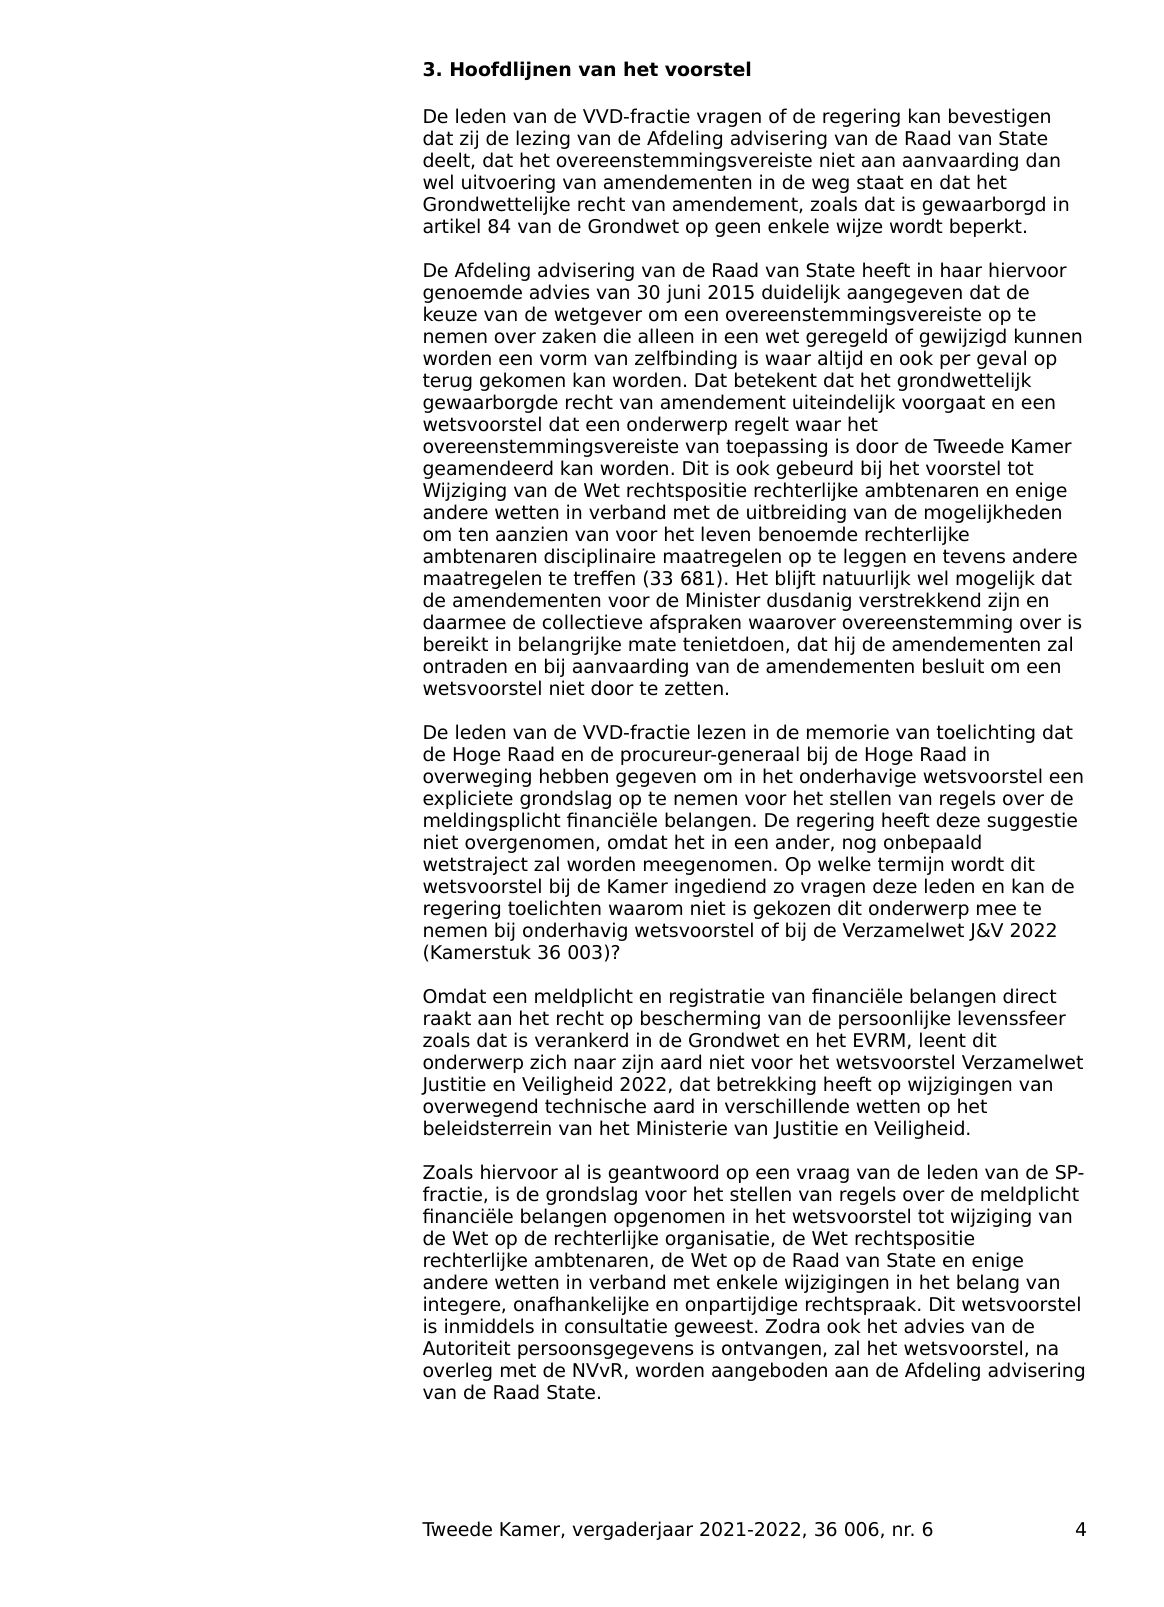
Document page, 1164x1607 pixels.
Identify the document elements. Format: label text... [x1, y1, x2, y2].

text Omdat een meldplicht en registratie van financiële belangen direct raakt aan het recht op bescherming van de persoonlijke levenssfeer zoals dat is verankerd in de Grondwet en het EVRM, leent dit onderwerp zich naar zijn aard niet voor het wetsvoorstel Verzamelwet Justitie en Veiligheid 2022, dat betrekking heeft op wijzigingen van overwegend technische aard in verschillende wetten op het beleidsterrein van het Ministerie van Justitie en Veiligheid. [422, 986, 1087, 1140]
text De leden van de VVD-fractie vragen of de regering kan bevestigen dat zij de lezing van de Afdeling advisering van de Raad van State deelt, dat het overeenstemmingsvereiste niet aan aanvaarding dan wel uitvoering van amendementen in de weg staat en dat het Grondwettelijke recht van amendement, zoals dat is gewaarborgd in artikel 84 van de Grondwet op geen enkele wijze wordt beperkt. [422, 106, 1087, 238]
text De leden van de VVD-fractie lezen in de memorie van toelichting dat de Hoge Raad en de procureur-generaal bij de Hoge Raad in overweging hebben gegeven om in het onderhavige wetsvoorstel een expliciete grondslag op te nemen voor het stellen van regels over de meldingsplicht financiële belangen. De regering heeft deze suggestie niet overgenomen, omdat het in een ander, nog onbepaald wetstraject zal worden meegenomen. Op welke termijn wordt dit wetsvoorstel bij de Kamer ingediend zo vragen deze leden en kan de regering toelichten waarom niet is gekozen dit onderwerp mee te nemen bij onderhavig wetsvoorstel of bij de Verzamelwet J&V 2022 (Kamerstuk 36 003)? [422, 722, 1087, 964]
subtitle 3. Hoofdlijnen van het voorstel [422, 59, 1087, 81]
text Zoals hiervoor al is geantwoord op een vraag van de leden van de SP-fractie, is de grondslag voor het stellen van regels over de meldplicht financiële belangen opgenomen in het wetsvoorstel tot wijziging van de Wet op de rechterlijke organisatie, de Wet rechtspositie rechterlijke ambtenaren, de Wet op de Raad van State en enige andere wetten in verband met enkele wijzigingen in het belang van integere, onafhankelijke en onpartijdige rechtspraak. Dit wetsvoorstel is inmiddels in consultatie geweest. Zodra ook het advies van de Autoriteit persoonsgegevens is ontvangen, zal het wetsvoorstel, na overleg met de NVvR, worden aangeboden aan de Afdeling advisering van de Raad State. [422, 1162, 1087, 1404]
text De Afdeling advisering van de Raad van State heeft in haar hiervoor genoemde advies van 30 juni 2015 duidelijk aangegeven dat de keuze van de wetgever om een overeenstemmingsvereiste op te nemen over zaken die alleen in een wet geregeld of gewijzigd kunnen worden een vorm van zelfbinding is waar altijd en ook per geval op terug gekomen kan worden. Dat betekent dat het grondwettelijk gewaarborgde recht van amendement uiteindelijk voorgaat en een wetsvoorstel dat een onderwerp regelt waar het overeenstemmingsvereiste van toepassing is door de Tweede Kamer geamendeerd kan worden. Dit is ook gebeurd bij het voorstel tot Wijziging van de Wet rechtspositie rechterlijke ambtenaren en enige andere wetten in verband met de uitbreiding van de mogelijkheden om ten aanzien van voor het leven benoemde rechterlijke ambtenaren disciplinaire maatregelen op te leggen en tevens andere maatregelen te treffen (33 681). Het blijft natuurlijk wel mogelijk dat de amendementen voor de Minister dusdanig verstrekkend zijn en daarmee de collectieve afspraken waarover overeenstemming over is bereikt in belangrijke mate tenietdoen, dat hij de amendementen zal ontraden en bij aanvaarding van de amendementen besluit om een wetsvoorstel niet door te zetten. [422, 260, 1087, 700]
